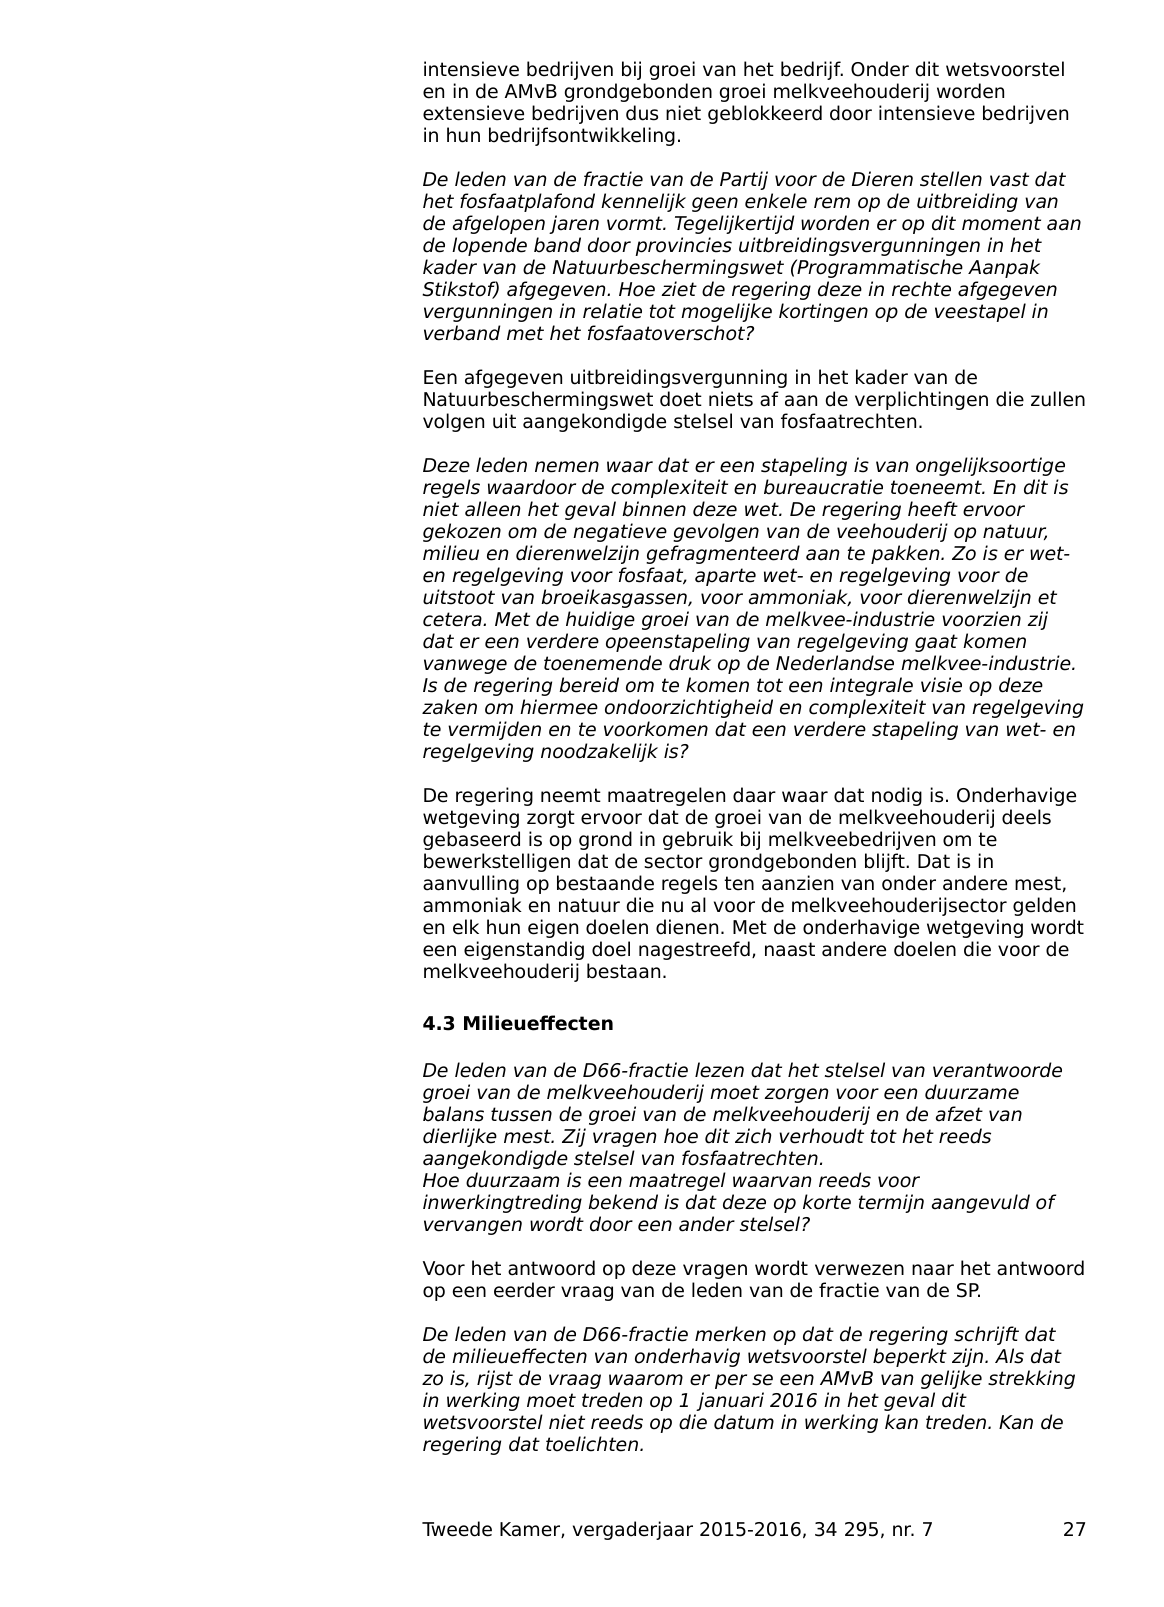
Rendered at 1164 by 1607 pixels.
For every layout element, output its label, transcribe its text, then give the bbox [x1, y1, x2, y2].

text intensieve bedrijven bij groei van het bedrijf. Onder dit wetsvoorstel en in de AMvB grondgebonden groei melkveehouderij worden extensieve bedrijven dus niet geblokkeerd door intensieve bedrijven in hun bedrijfsontwikkeling. [422, 59, 1087, 147]
text Deze leden nemen waar dat er een stapeling is van ongelijksoortige regels waardoor de complexiteit en bureaucratie toeneemt. En dit is niet alleen het geval binnen deze wet. De regering heeft ervoor gekozen om de negatieve gevolgen van de veehouderij op natuur, milieu en dierenwelzijn gefragmenteerd aan te pakken. Zo is er wet- en regelgeving voor fosfaat, aparte wet- en regelgeving voor de uitstoot van broeikasgassen, voor ammoniak, voor dierenwelzijn et cetera. Met de huidige groei van de melkvee-industrie voorzien zij dat er een verdere opeenstapeling van regelgeving gaat komen vanwege de toenemende druk op de Nederlandse melkvee-industrie. Is de regering bereid om te komen tot een integrale visie op deze zaken om hiermee ondoorzichtigheid en complexiteit van regelgeving te vermijden en te voorkomen dat een verdere stapeling van wet- en regelgeving noodzakelijk is? [422, 455, 1087, 763]
text De leden van de fractie van de Partij voor de Dieren stellen vast dat het fosfaatplafond kennelijk geen enkele rem op de uitbreiding van de afgelopen jaren vormt. Tegelijkertijd worden er op dit moment aan de lopende band door provincies uitbreidingsvergunningen in het kader van de Natuurbeschermingswet (Programmatische Aanpak Stikstof) afgegeven. Hoe ziet de regering deze in rechte afgegeven vergunningen in relatie tot mogelijke kortingen op de veestapel in verband met het fosfaatoverschot? [422, 169, 1087, 345]
subtitle 4.3 Milieueffecten [422, 1013, 1087, 1035]
text Een afgegeven uitbreidingsvergunning in het kader van de Natuurbeschermingswet doet niets af aan de verplichtingen die zullen volgen uit aangekondigde stelsel van fosfaatrechten. [422, 367, 1087, 433]
text Hoe duurzaam is een maatregel waarvan reeds voor inwerkingtreding bekend is dat deze op korte termijn aangevuld of vervangen wordt door een ander stelsel? [422, 1170, 1087, 1236]
text De regering neemt maatregelen daar waar dat nodig is. Onderhavige wetgeving zorgt ervoor dat de groei van de melkveehouderij deels gebaseerd is op grond in gebruik bij melkveebedrijven om te bewerkstelligen dat de sector grondgebonden blijft. Dat is in aanvulling op bestaande regels ten aanzien van onder andere mest, ammoniak en natuur die nu al voor de melkveehouderijsector gelden en elk hun eigen doelen dienen. Met de onderhavige wetgeving wordt een eigenstandig doel nagestreefd, naast andere doelen die voor de melkveehouderij bestaan. [422, 785, 1087, 983]
text De leden van de D66-fractie lezen dat het stelsel van verantwoorde groei van de melkveehouderij moet zorgen voor een duurzame balans tussen de groei van de melkveehouderij en de afzet van dierlijke mest. Zij vragen hoe dit zich verhoudt tot het reeds aangekondigde stelsel van fosfaatrechten. [422, 1060, 1087, 1170]
text De leden van de D66-fractie merken op dat de regering schrijft dat de milieueffecten van onderhavig wetsvoorstel beperkt zijn. Als dat zo is, rijst de vraag waarom er per se een AMvB van gelijke strekking in werking moet treden op 1 januari 2016 in het geval dit wetsvoorstel niet reeds op die datum in werking kan treden. Kan de regering dat toelichten. [422, 1324, 1087, 1456]
text Voor het antwoord op deze vragen wordt verwezen naar het antwoord op een eerder vraag van de leden van de fractie van de SP. [422, 1258, 1087, 1302]
